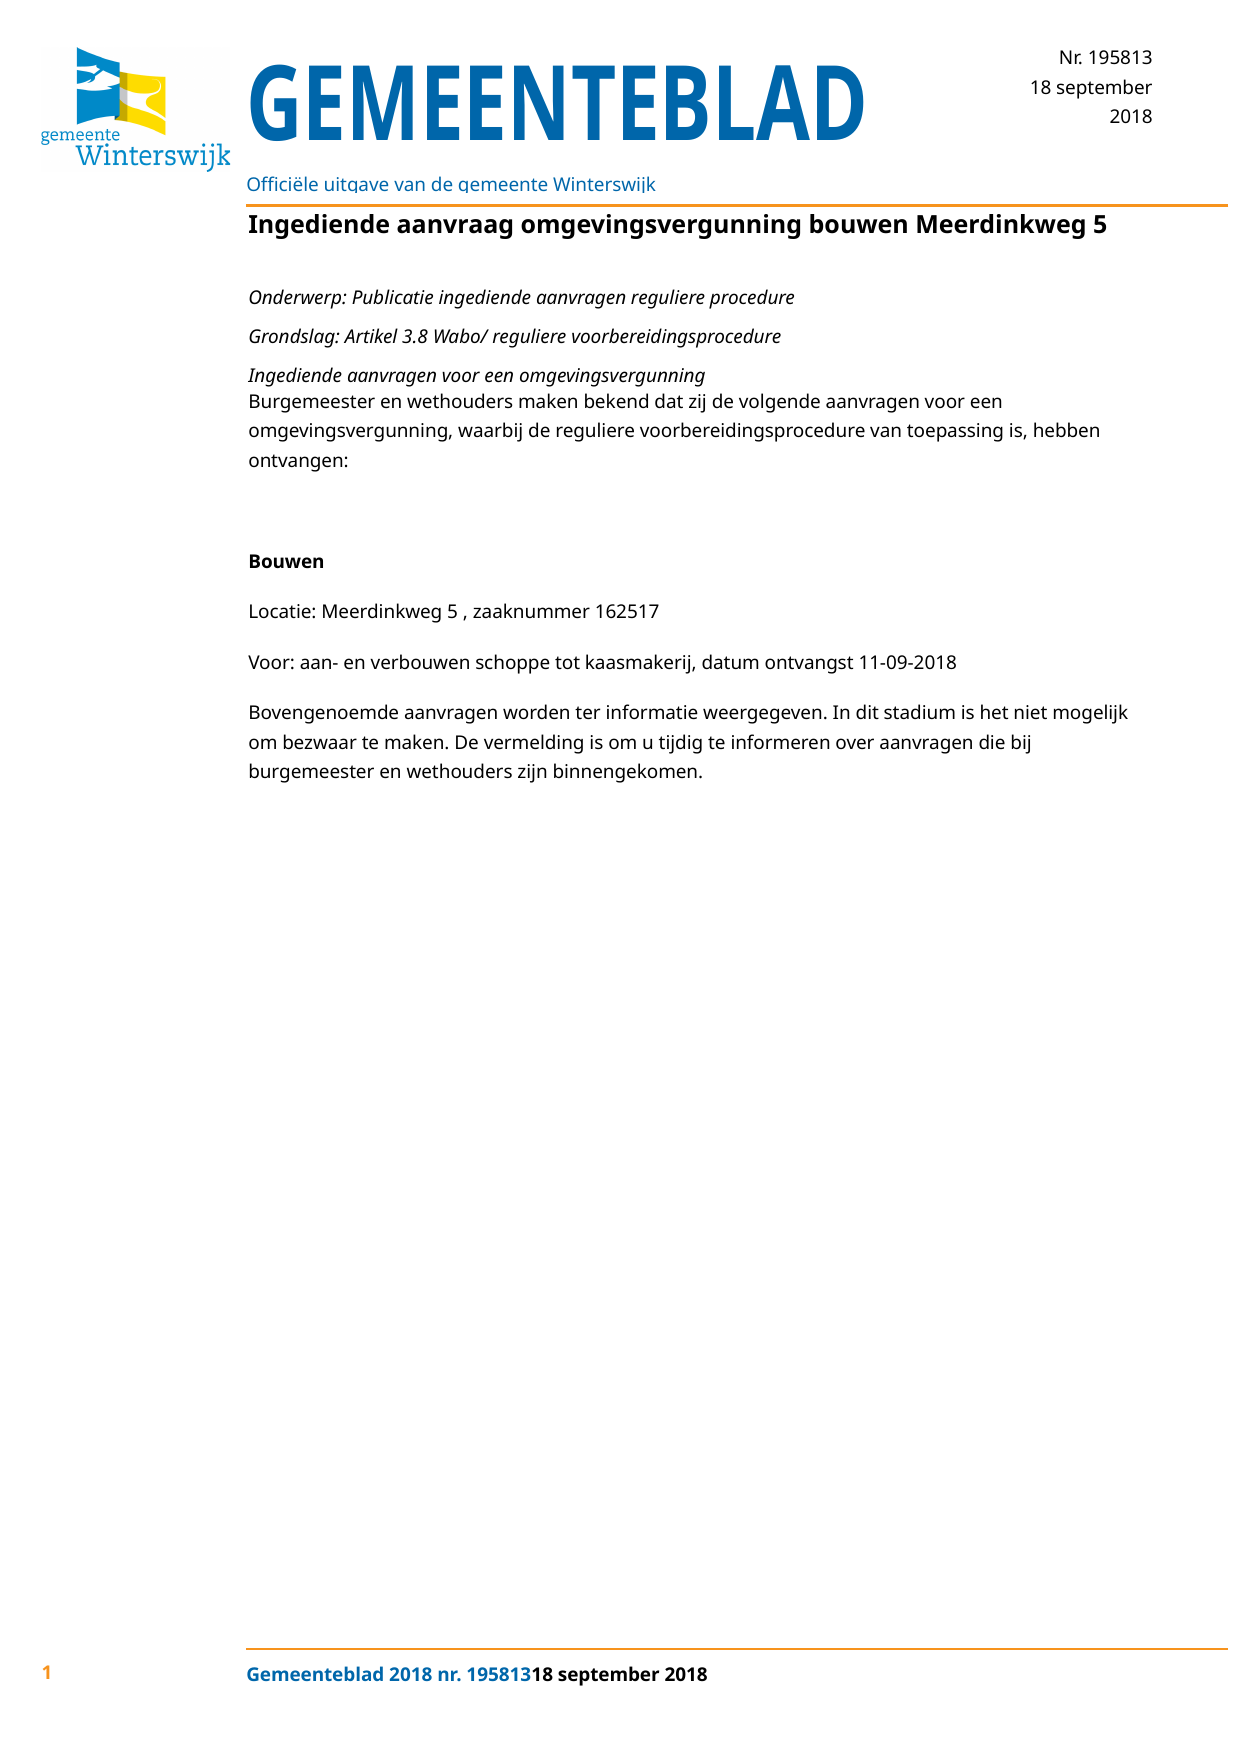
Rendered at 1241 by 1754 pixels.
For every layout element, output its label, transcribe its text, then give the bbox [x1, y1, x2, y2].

picture [41, 47, 231, 172]
text Ingediende aanvragen voor een omgevingsvergunning [248, 362, 1152, 388]
text Onderwerp: Publicatie ingediende aanvragen reguliere procedure [248, 284, 1152, 309]
text Bovengenoemde aanvragen worden ter informatie weergegeven. In dit stadium is het niet mogelijk om bezwaar te maken. De vermelding is om u tijdig te informeren over aanvragen die bij burgemeester en wethouders zijn binnengekomen. [248, 699, 1152, 784]
text Grondslag: Artikel 3.8 Wabo/ reguliere voorbereidingsprocedure [248, 323, 1152, 349]
picture [225, 153, 231, 162]
text Burgemeester en wethouders maken bekend dat zij de volgende aanvragen voor een omgevingsvergunning, waarbij de reguliere voorbereidingsprocedure van toepassing is, hebben ontvangen: [248, 388, 1152, 473]
text Bouwen [248, 548, 1152, 574]
text Voor: aan- en verbouwen schoppe tot kaasmakerij, datum ontvangst 11-09-2018 [248, 649, 1152, 675]
text Locatie: Meerdinkweg 5 , zaaknummer 162517 [248, 598, 1152, 624]
text Ingediende aanvraag omgevingsvergunning bouwen Meerdinkweg 5 [248, 207, 1152, 241]
